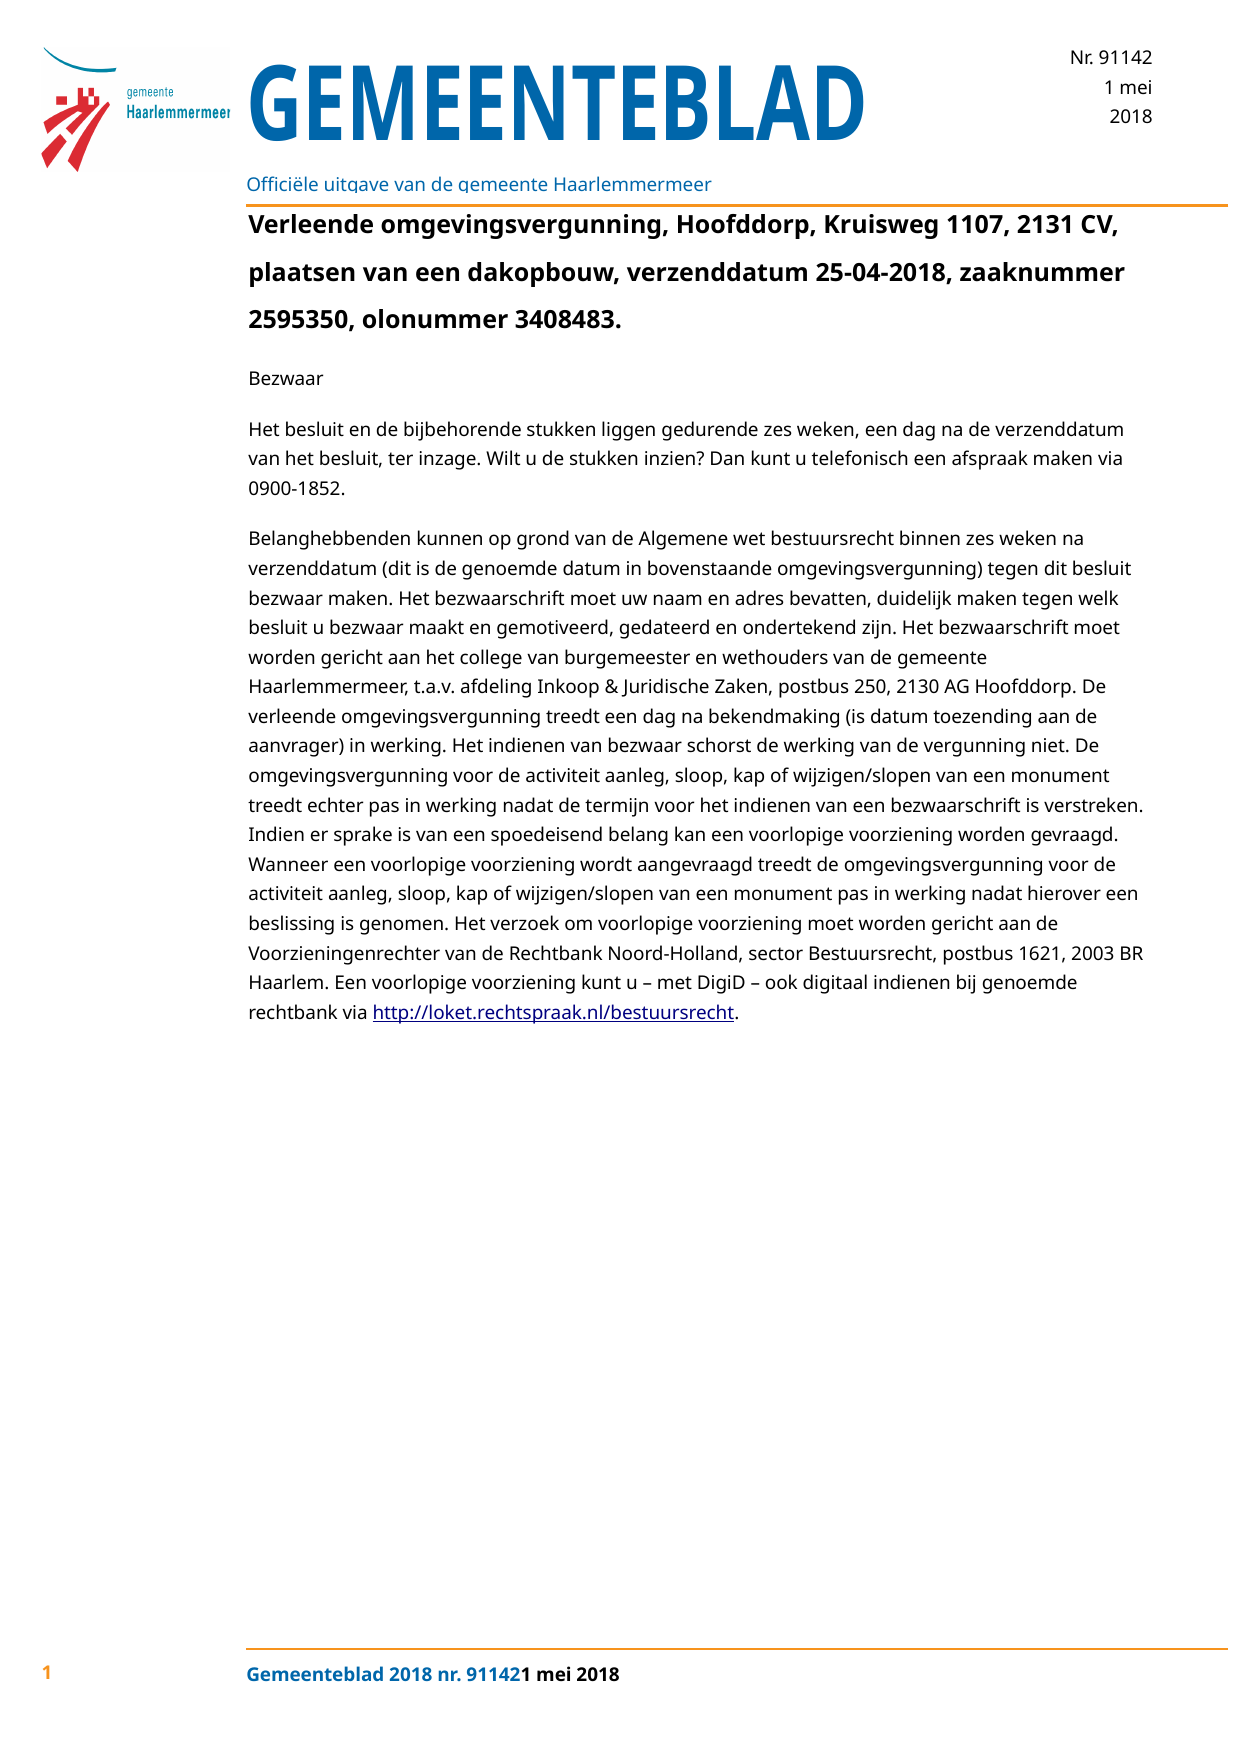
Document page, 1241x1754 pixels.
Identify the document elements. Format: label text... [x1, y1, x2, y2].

text Het besluit en de bijbehorende stukken liggen gedurende zes weken, een dag na de verzenddatum van het besluit, ter inzage. Wilt u de stukken inzien? Dan kunt u telefonisch een afspraak maken via 0900-1852. [248, 416, 1152, 501]
text Belanghebbenden kunnen op grond van de Algemene wet bestuursrecht binnen zes weken na verzenddatum (dit is de genoemde datum in bovenstaande omgevingsvergunning) tegen dit besluit bezwaar maken. Het bezwaarschrift moet uw naam en adres bevatten, duidelijk maken tegen welk besluit u bezwaar maakt en gemotiveerd, gedateerd en ondertekend zijn. Het bezwaarschrift moet worden gericht aan het college van burgemeester en wethouders van de gemeente Haarlemmermeer, t.a.v. afdeling Inkoop & Juridische Zaken, postbus 250, 2130 AG Hoofddorp. De verleende omgevingsvergunning treedt een dag na bekendmaking (is datum toezending aan de aanvrager) in werking. Het indienen van bezwaar schorst de werking van de vergunning niet. De omgevingsvergunning voor de activiteit aanleg, sloop, kap of wijzigen/slopen van een monument treedt echter pas in werking nadat de termijn voor het indienen van een bezwaarschrift is verstreken. Indien er sprake is van een spoedeisend belang kan een voorlopige voorziening worden gevraagd. Wanneer een voorlopige voorziening wordt aangevraagd treedt de omgevingsvergunning voor de activiteit aanleg, sloop, kap of wijzigen/slopen van een monument pas in werking nadat hierover een beslissing is genomen. Het verzoek om voorlopige voorziening moet worden gericht aan de Voorzieningenrechter van de Rechtbank Noord-Holland, sector Bestuursrecht, postbus 1621, 2003 BR Haarlem. Een voorlopige voorziening kunt u – met DigiD – ook digitaal indienen bij genoemde rechtbank via http://loket.rechtspraak.nl/bestuursrecht. [248, 526, 1152, 1024]
picture [41, 47, 231, 172]
text Bezwaar [248, 366, 1152, 391]
text Verleende omgevingsvergunning, Hoofddorp, Kruisweg 1107, 2131 CV, plaatsen van een dakopbouw, verzenddatum 25-04-2018, zaaknummer 2595350, olonummer 3408483. [248, 207, 1152, 336]
